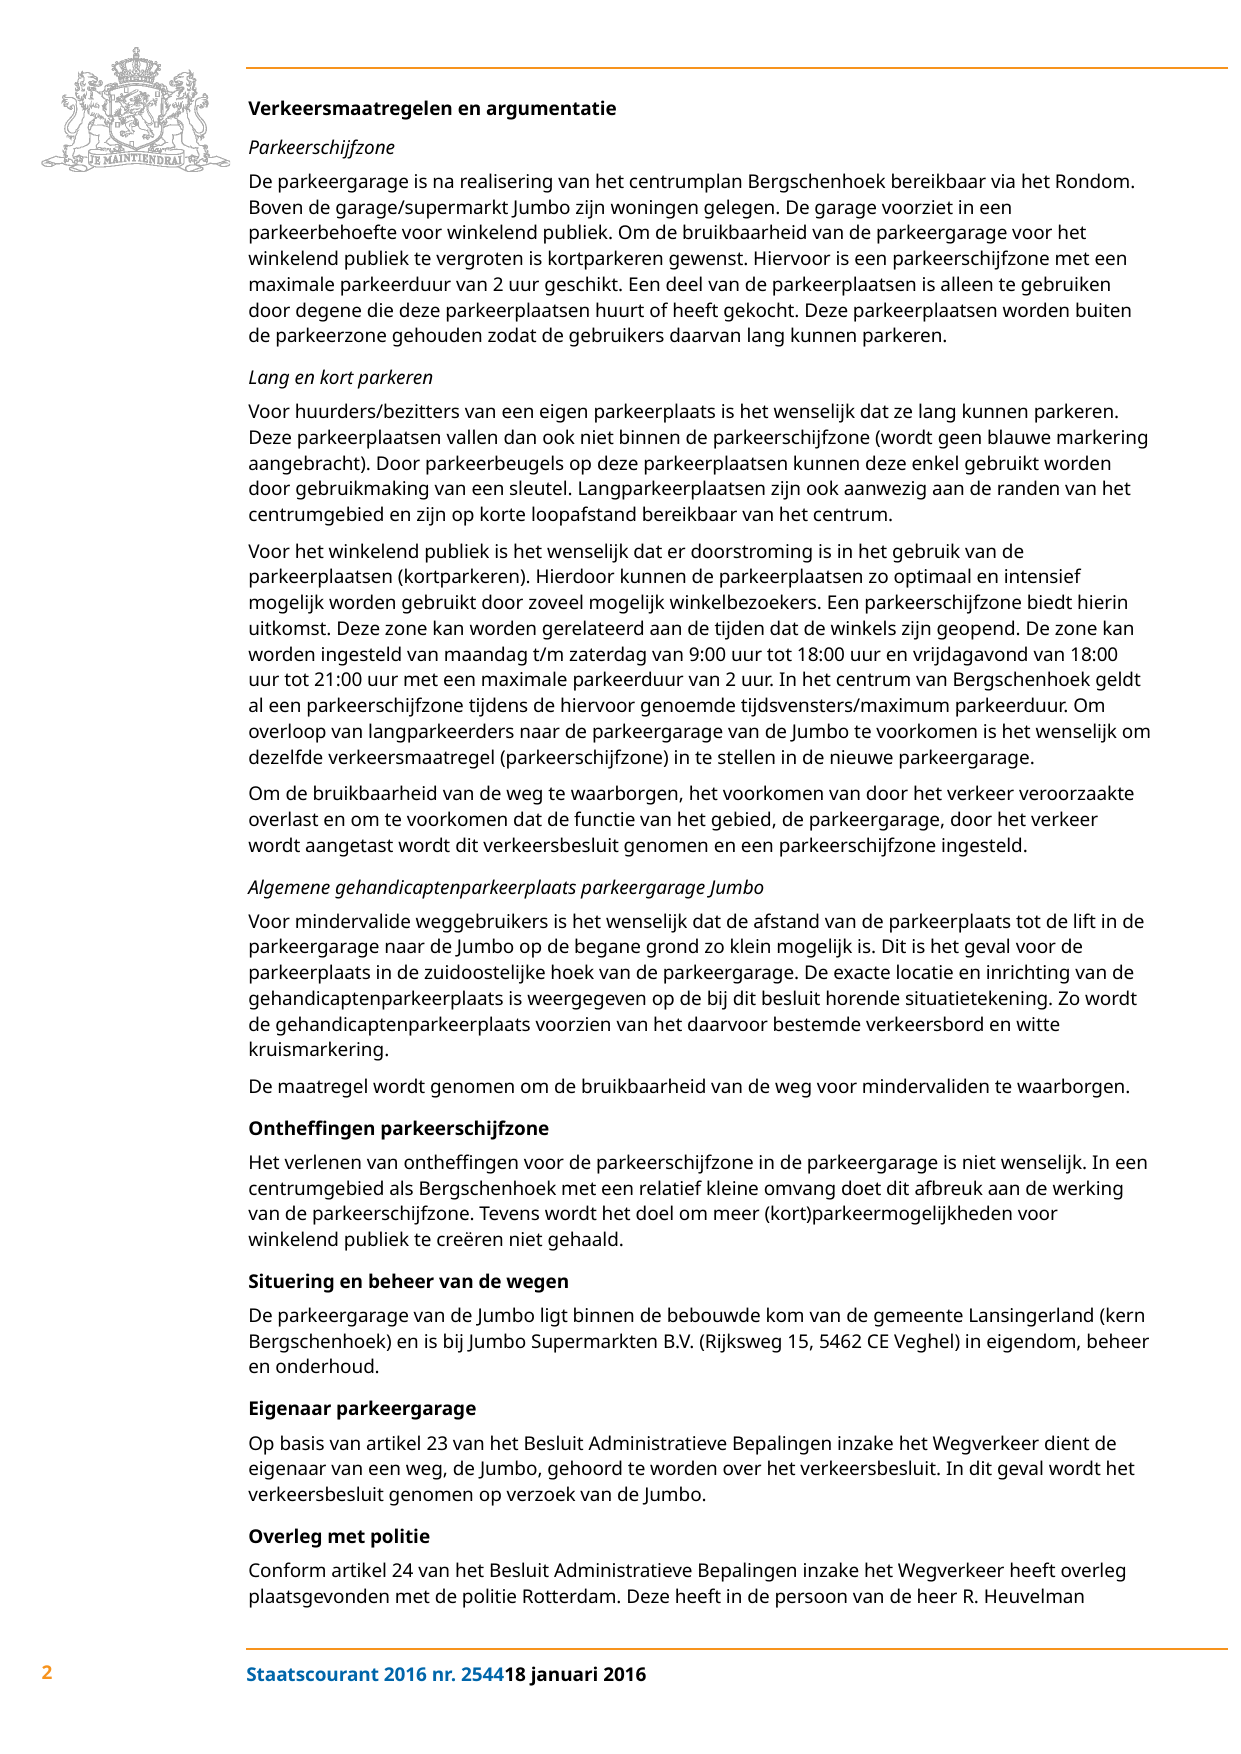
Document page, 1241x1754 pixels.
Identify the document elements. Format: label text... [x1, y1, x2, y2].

text Conform artikel 24 van het Besluit Administratieve Bepalingen inzake het Wegverkeer heeft overleg plaatsgevonden met de politie Rotterdam. Deze heeft in de persoon van de heer R. Heuvelman [248, 1557, 1152, 1608]
text Ontheffingen parkeerschijfzone [248, 1115, 1152, 1141]
text Verkeersmaatregelen en argumentatie [248, 95, 1152, 121]
text Eigenaar parkeergarage [248, 1396, 1152, 1421]
text Parkeerschijfzone [248, 134, 1152, 160]
text Op basis van artikel 23 van het Besluit Administratieve Bepalingen inzake het Wegverkeer dient de eigenaar van een weg, de Jumbo, gehoord te worden over het verkeersbesluit. In dit geval wordt het verkeersbesluit genomen op verzoek van de Jumbo. [248, 1430, 1152, 1507]
text Voor huurders/bezitters van een eigen parkeerplaats is het wenselijk dat ze lang kunnen parkeren. Deze parkeerplaatsen vallen dan ook niet binnen de parkeerschijfzone (wordt geen blauwe markering aangebracht). Door parkeerbeugels op deze parkeerplaatsen kunnen deze enkel gebruikt worden door gebruikmaking van een sleutel. Langparkeerplaatsen zijn ook aanwezig aan de randen van het centrumgebied en zijn op korte loopafstand bereikbaar van het centrum. [248, 398, 1152, 527]
text Om de bruikbaarheid van de weg te waarborgen, het voorkomen van door het verkeer veroorzaakte overlast en om te voorkomen dat de functie van het gebied, de parkeergarage, door het verkeer wordt aangetast wordt dit verkeersbesluit genomen en een parkeerschijfzone ingesteld. [248, 781, 1152, 858]
text Voor het winkelend publiek is het wenselijk dat er doorstroming is in het gebruik van de parkeerplaatsen (kortparkeren). Hierdoor kunnen de parkeerplaatsen zo optimaal en intensief mogelijk worden gebruikt door zoveel mogelijk winkelbezoekers. Een parkeerschijfzone biedt hierin uitkomst. Deze zone kan worden gerelateerd aan de tijden dat de winkels zijn geopend. De zone kan worden ingesteld van maandag t/m zaterdag van 9:00 uur tot 18:00 uur en vrijdagavond van 18:00 uur tot 21:00 uur met een maximale parkeerduur van 2 uur. In het centrum van Bergschenhoek geldt al een parkeerschijfzone tijdens de hiervoor genoemde tijdsvensters/maximum parkeerduur. Om overloop van langparkeerders naar de parkeergarage van de Jumbo te voorkomen is het wenselijk om dezelfde verkeersmaatregel (parkeerschijfzone) in te stellen in de nieuwe parkeergarage. [248, 538, 1152, 769]
text Algemene gehandicaptenparkeerplaats parkeergarage Jumbo [248, 874, 1152, 899]
text Het verlenen van ontheffingen voor de parkeerschijfzone in de parkeergarage is niet wenselijk. In een centrumgebied als Bergschenhoek met een relatief kleine omvang doet dit afbreuk aan de werking van de parkeerschijfzone. Tevens wordt het doel om meer (kort)parkeermogelijkheden voor winkelend publiek te creëren niet gehaald. [248, 1149, 1152, 1252]
text De parkeergarage is na realisering van het centrumplan Bergschenhoek bereikbaar via het Rondom. Boven de garage/supermarkt Jumbo zijn woningen gelegen. De garage voorziet in een parkeerbehoefte voor winkelend publiek. Om de bruikbaarheid van de parkeergarage voor het winkelend publiek te vergroten is kortparkeren gewenst. Hiervoor is een parkeerschijfzone met een maximale parkeerduur van 2 uur geschikt. Een deel van de parkeerplaatsen is alleen te gebruiken door degene die deze parkeerplaatsen huurt of heeft gekocht. Deze parkeerplaatsen worden buiten de parkeerzone gehouden zodat de gebruikers daarvan lang kunnen parkeren. [248, 168, 1152, 348]
text Voor mindervalide weggebruikers is het wenselijk dat de afstand van de parkeerplaats tot de lift in de parkeergarage naar de Jumbo op de begane grond zo klein mogelijk is. Dit is het geval voor de parkeerplaats in de zuidoostelijke hoek van de parkeergarage. De exacte locatie en inrichting van de gehandicaptenparkeerplaats is weergegeven op de bij dit besluit horende situatietekening. Zo wordt de gehandicaptenparkeerplaats voorzien van het daarvoor bestemde verkeersbord en witte kruismarkering. [248, 908, 1152, 1062]
text Situering en beheer van de wegen [248, 1268, 1152, 1294]
text De parkeergarage van de Jumbo ligt binnen de bebouwde kom van de gemeente Lansingerland (kern Bergschenhoek) en is bij Jumbo Supermarkten B.V. (Rijksweg 15, 5462 CE Veghel) in eigendom, beheer en onderhoud. [248, 1302, 1152, 1379]
text Lang en kort parkeren [248, 364, 1152, 390]
text Overleg met politie [248, 1523, 1152, 1549]
picture [41, 47, 231, 172]
text De maatregel wordt genomen om de bruikbaarheid van de weg voor mindervaliden te waarborgen. [248, 1073, 1152, 1099]
